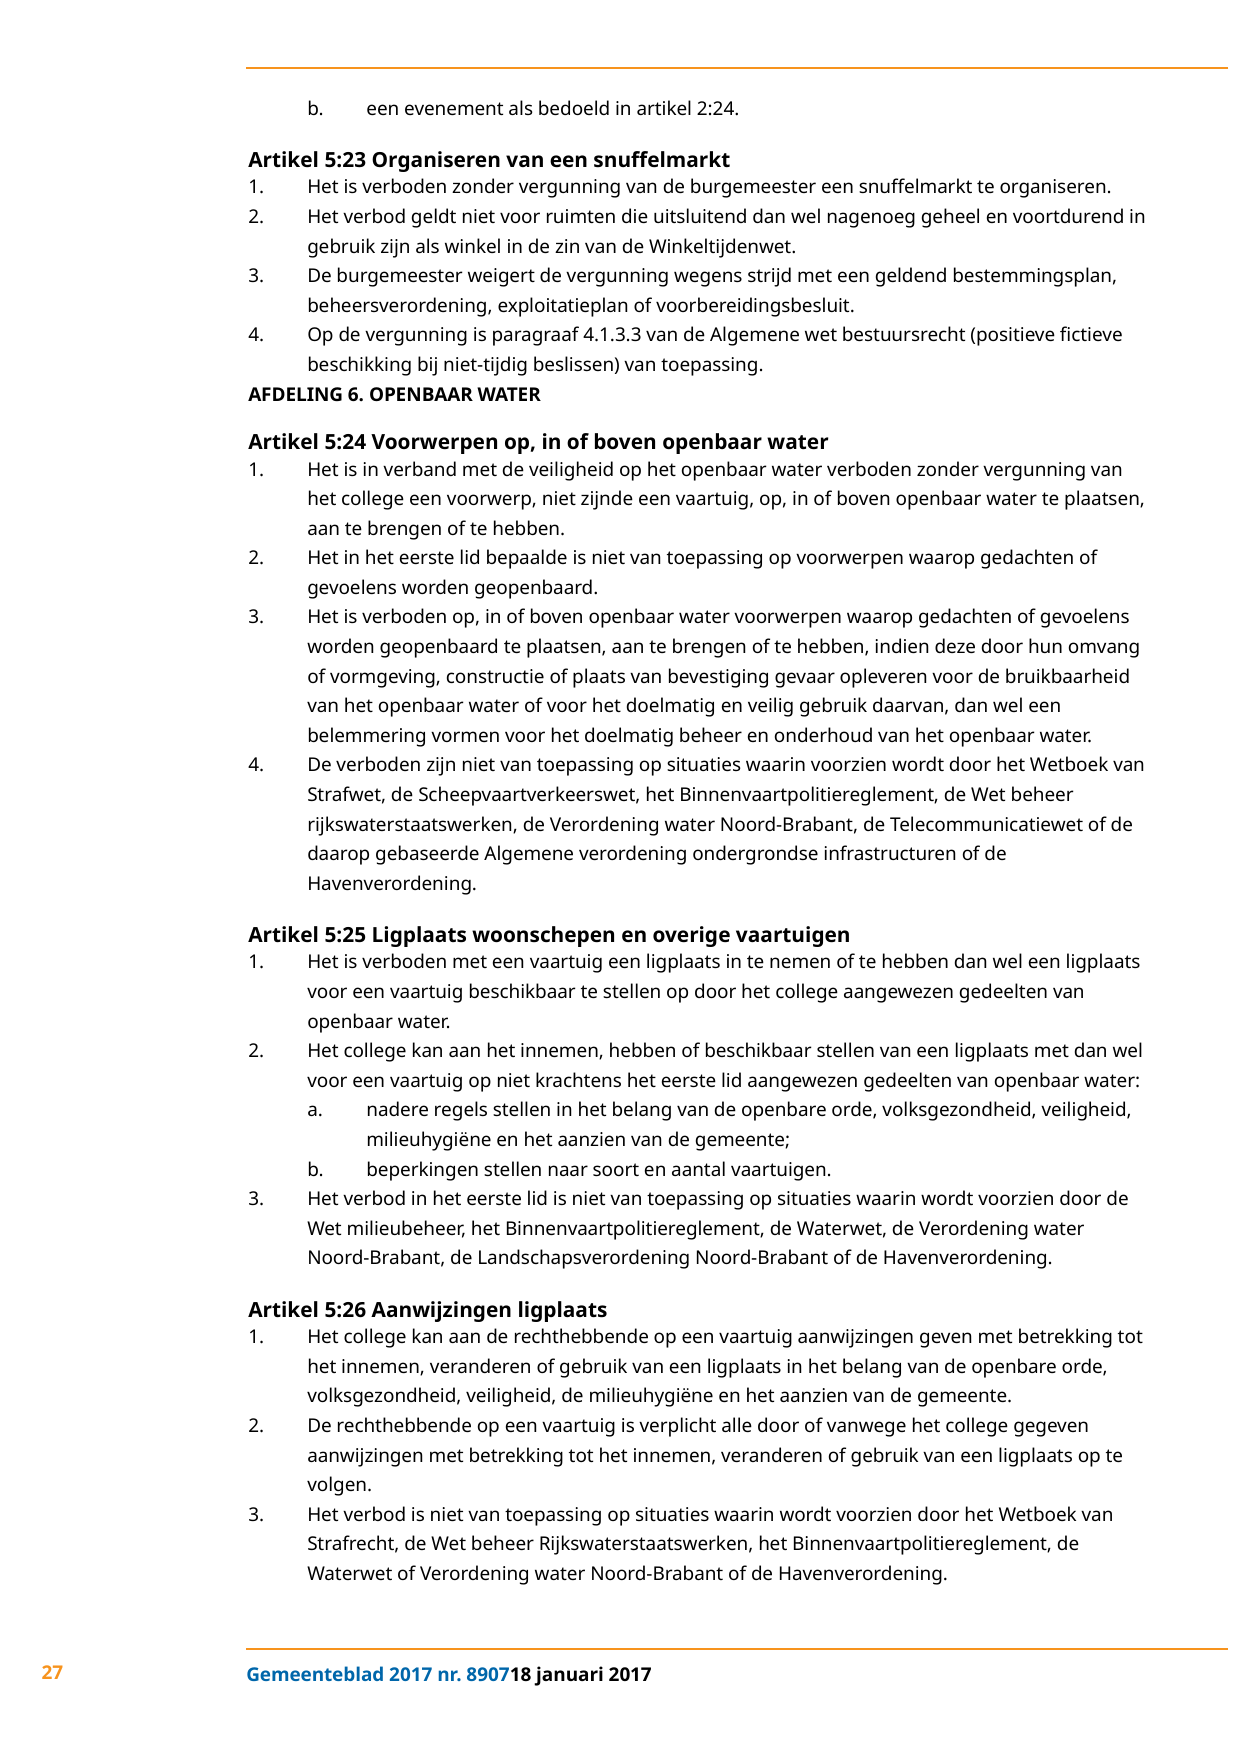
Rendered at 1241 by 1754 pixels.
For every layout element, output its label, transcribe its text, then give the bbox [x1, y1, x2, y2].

list Het college kan aan de rechthebbende op een vaartuig aanwijzingen geven met betrekking tot het innemen, veranderen of gebruik van een ligplaats in het belang van de openbare orde, volksgezondheid, veiligheid, de milieuhygiëne en het aanzien van de gemeente. [248, 1323, 1152, 1408]
list nadere regels stellen in het belang van de openbare orde, volksgezondheid, veiligheid, milieuhygiëne en het aanzien van de gemeente; [307, 1097, 1152, 1152]
list Het in het eerste lid bepaalde is niet van toepassing op voorwerpen waarop gedachten of gevoelens worden geopenbaard. [248, 544, 1152, 600]
text Artikel 5:25 Ligplaats woonschepen en overige vaartuigen [248, 920, 1152, 949]
list Het is in verband met de veiligheid op het openbaar water verboden zonder vergunning van het college een voorwerp, niet zijnde een vaartuig, op, in of boven openbaar water te plaatsen, aan te brengen of te hebben. [248, 456, 1152, 541]
list Het college kan aan het innemen, hebben of beschikbaar stellen van een ligplaats met dan wel voor een vaartuig op niet krachtens het eerste lid aangewezen gedeelten van openbaar water: [248, 1037, 1152, 1093]
text Artikel 5:26 Aanwijzingen ligplaats [248, 1295, 1152, 1323]
picture [41, 47, 231, 172]
list De verboden zijn niet van toepassing op situaties waarin voorzien wordt door het Wetboek van Strafwet, de Scheepvaartverkeerswet, het Binnenvaartpolitiereglement, de Wet beheer rijkswaterstaatswerken, de Verordening water Noord-Brabant, de Telecommunicatiewet of de daarop gebaseerde Algemene verordening ondergrondse infrastructuren of de Havenverordening. [248, 752, 1152, 896]
list Het verbod is niet van toepassing op situaties waarin wordt voorzien door het Wetboek van Strafrecht, de Wet beheer Rijkswaterstaatswerken, het Binnenvaartpolitiereglement, de Waterwet of Verordening water Noord-Brabant of de Havenverordening. [248, 1501, 1152, 1586]
list Het is verboden met een vaartuig een ligplaats in te nemen of te hebben dan wel een ligplaats voor een vaartuig beschikbaar te stellen op door het college aangewezen gedeelten van openbaar water. [248, 949, 1152, 1034]
text Artikel 5:23 Organiseren van een snuffelmarkt [248, 145, 1152, 174]
list Op de vergunning is paragraaf 4.1.3.3 van de Algemene wet bestuursrecht (positieve fictieve beschikking bij niet-tijdig beslissen) van toepassing. [248, 322, 1152, 377]
text Artikel 5:24 Voorwerpen op, in of boven openbaar water [248, 427, 1152, 456]
list De rechthebbende op een vaartuig is verplicht alle door of vanwege het college gegeven aanwijzingen met betrekking tot het innemen, veranderen of gebruik van een ligplaats op te volgen. [248, 1412, 1152, 1497]
text AFDELING 6. OPENBAAR WATER [248, 381, 1152, 406]
list Het verbod geldt niet voor ruimten die uitsluitend dan wel nagenoeg geheel en voortdurend in gebruik zijn als winkel in de zin van de Winkeltijdenwet. [248, 203, 1152, 258]
list Het is verboden zonder vergunning van de burgemeester een snuffelmarkt te organiseren. [248, 174, 1152, 199]
list Het verbod in het eerste lid is niet van toepassing op situaties waarin wordt voorzien door de Wet milieubeheer, het Binnenvaartpolitiereglement, de Waterwet, de Verordening water Noord-Brabant, de Landschapsverordening Noord-Brabant of de Havenverordening. [248, 1185, 1152, 1270]
list een evenement als bedoeld in artikel 2:24. [307, 95, 1152, 121]
list beperkingen stellen naar soort en aantal vaartuigen. [307, 1156, 1152, 1182]
list Het is verboden op, in of boven openbaar water voorwerpen waarop gedachten of gevoelens worden geopenbaard te plaatsen, aan te brengen of te hebben, indien deze door hun omvang of vormgeving, constructie of plaats van bevestiging gevaar opleveren voor de bruikbaarheid van het openbaar water of voor het doelmatig en veilig gebruik daarvan, dan wel een belemmering vormen voor het doelmatig beheer en onderhoud van het openbaar water. [248, 604, 1152, 748]
list De burgemeester weigert de vergunning wegens strijd met een geldend bestemmingsplan, beheersverordening, exploitatieplan of voorbereidingsbesluit. [248, 262, 1152, 318]
